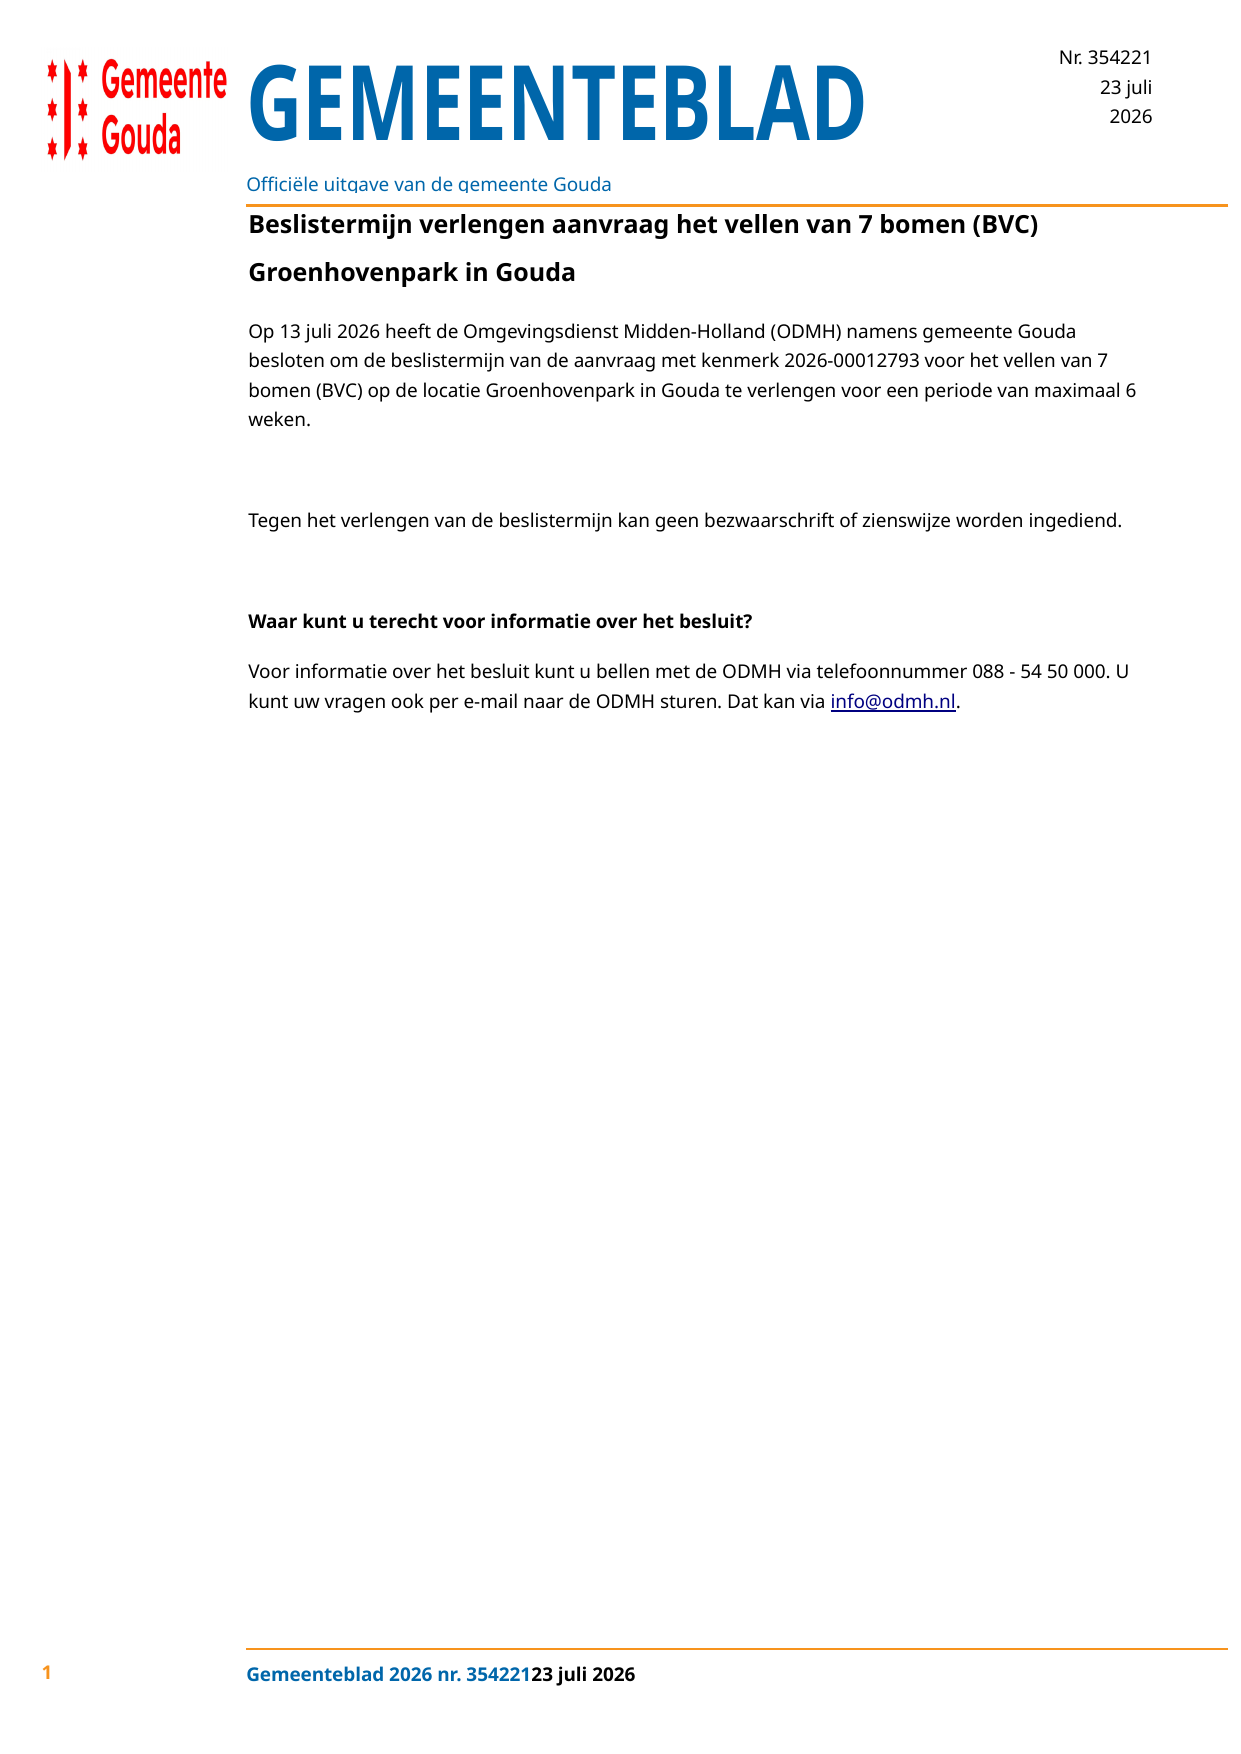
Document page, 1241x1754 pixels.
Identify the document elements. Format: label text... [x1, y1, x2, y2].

text Tegen het verlengen van de beslistermijn kan geen bezwaarschrift of zienswijze worden ingediend. [248, 507, 1152, 533]
picture [41, 47, 231, 172]
text Waar kunt u terecht voor informatie over het besluit? [248, 608, 1152, 634]
text Beslistermijn verlengen aanvraag het vellen van 7 bomen (BVC) Groenhovenpark in Gouda [248, 207, 1152, 288]
text Op 13 juli 2026 heeft de Omgevingsdienst Midden-Holland (ODMH) namens gemeente Gouda besloten om de beslistermijn van de aanvraag met kenmerk 2026-00012793 voor het vellen van 7 bomen (BVC) op de locatie Groenhovenpark in Gouda te verlengen voor een periode van maximaal 6 weken. [248, 318, 1152, 432]
text Voor informatie over het besluit kunt u bellen met de ODMH via telefoonnummer 088 - 54 50 000. U kunt uw vragen ook per e-mail naar de ODMH sturen. Dat kan via info@odmh.nl. [248, 659, 1152, 714]
